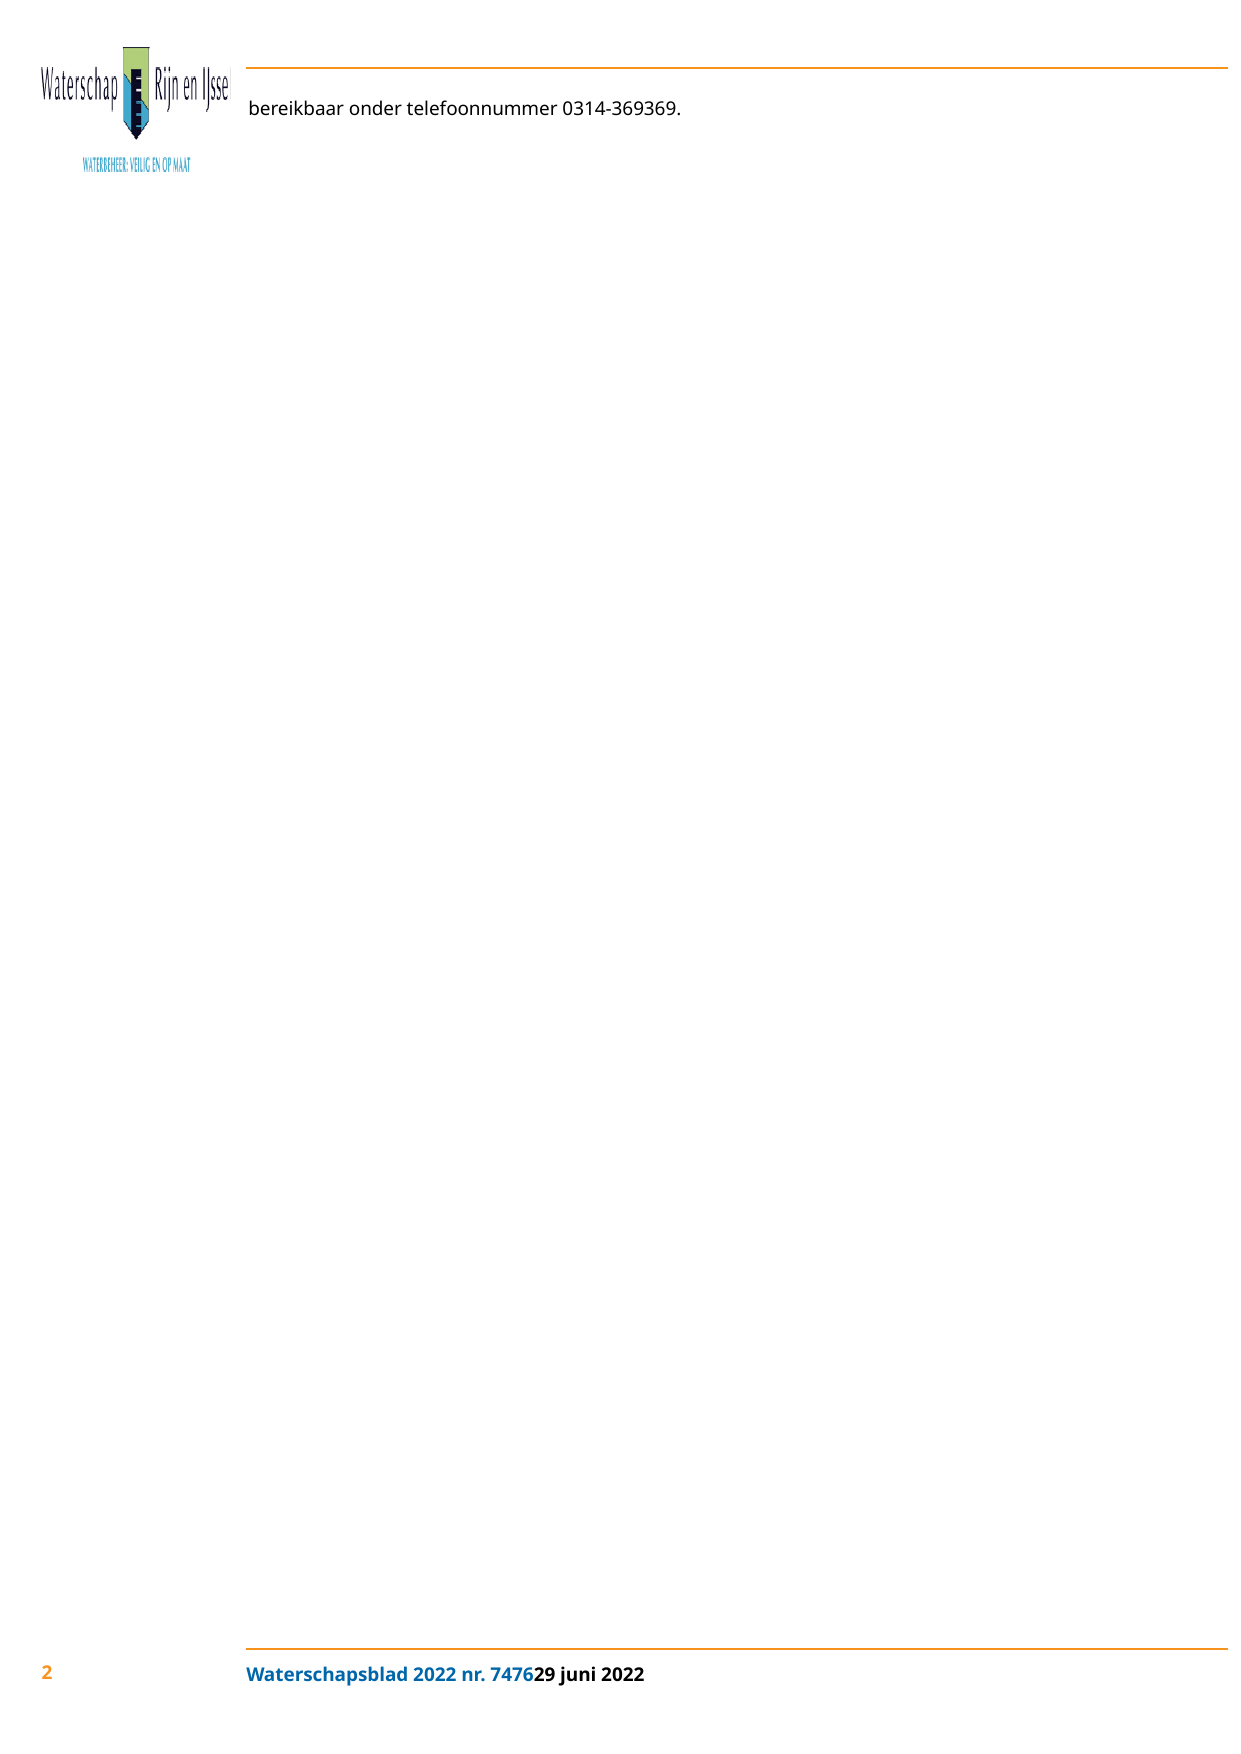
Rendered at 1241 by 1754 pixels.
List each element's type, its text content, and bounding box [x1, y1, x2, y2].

text bereikbaar onder telefoonnummer 0314-369369. [248, 95, 1152, 121]
picture [41, 47, 231, 172]
